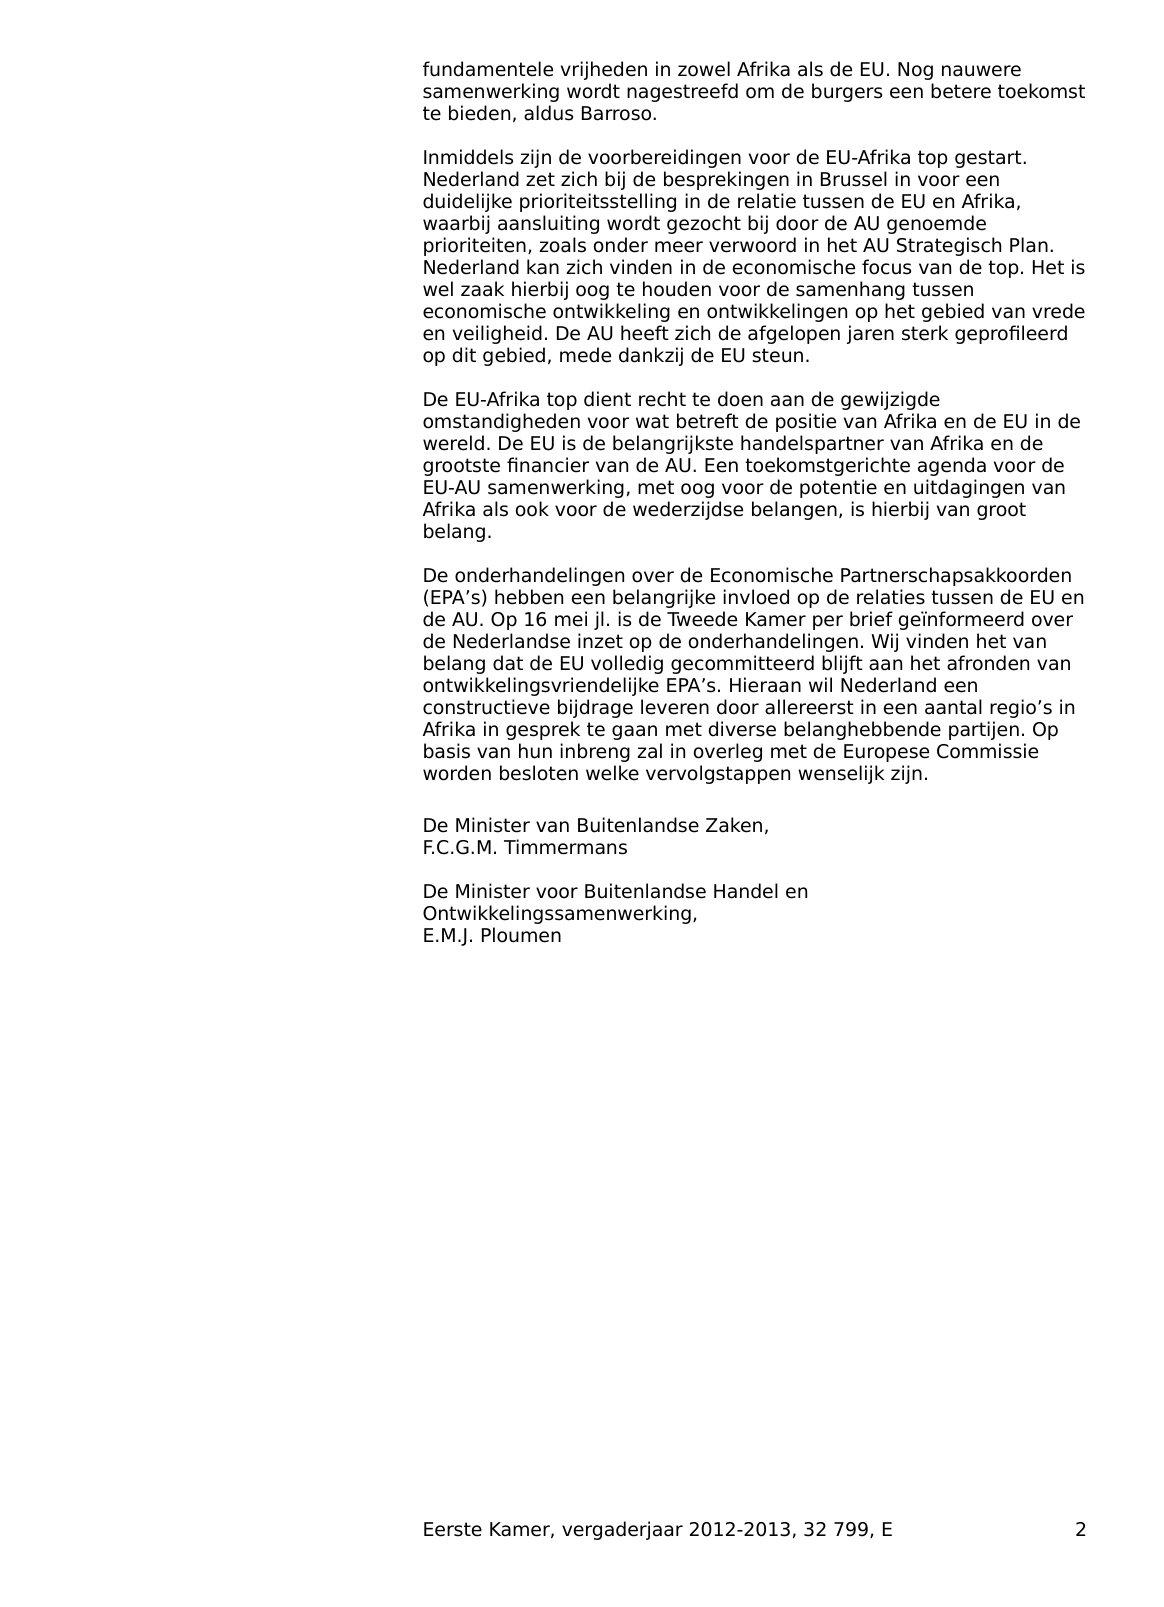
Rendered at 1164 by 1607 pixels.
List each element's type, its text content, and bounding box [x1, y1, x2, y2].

text Inmiddels zijn de voorbereidingen voor de EU-Afrika top gestart. Nederland zet zich bij de besprekingen in Brussel in voor een duidelijke prioriteitsstelling in de relatie tussen de EU en Afrika, waarbij aansluiting wordt gezocht bij door de AU genoemde prioriteiten, zoals onder meer verwoord in het AU Strategisch Plan. Nederland kan zich vinden in de economische focus van de top. Het is wel zaak hierbij oog te houden voor de samenhang tussen economische ontwikkeling en ontwikkelingen op het gebied van vrede en veiligheid. De AU heeft zich de afgelopen jaren sterk geprofileerd op dit gebied, mede dankzij de EU steun. [422, 147, 1087, 367]
text De Minister voor Buitenlandse Handel en Ontwikkelingssamenwerking, E.M.J. Ploumen [422, 881, 1087, 947]
text De onderhandelingen over de Economische Partnerschapsakkoorden (EPA’s) hebben een belangrijke invloed op de relaties tussen de EU en de AU. Op 16 mei jl. is de Tweede Kamer per brief geïnformeerd over de Nederlandse inzet op de onderhandelingen. Wij vinden het van belang dat de EU volledig gecommitteerd blijft aan het afronden van ontwikkelingsvriendelijke EPA’s. Hieraan wil Nederland een constructieve bijdrage leveren door allereerst in een aantal regio’s in Afrika in gesprek te gaan met diverse belanghebbende partijen. Op basis van hun inbreng zal in overleg met de Europese Commissie worden besloten welke vervolgstappen wenselijk zijn. [422, 565, 1087, 785]
text fundamentele vrijheden in zowel Afrika als de EU. Nog nauwere samenwerking wordt nagestreefd om de burgers een betere toekomst te bieden, aldus Barroso. [422, 59, 1087, 125]
text De Minister van Buitenlandse Zaken, F.C.G.M. Timmermans [422, 815, 1087, 859]
text De EU-Afrika top dient recht te doen aan de gewijzigde omstandigheden voor wat betreft de positie van Afrika en de EU in de wereld. De EU is de belangrijkste handelspartner van Afrika en de grootste financier van de AU. Een toekomstgerichte agenda voor de EU-AU samenwerking, met oog voor de potentie en uitdagingen van Afrika als ook voor de wederzijdse belangen, is hierbij van groot belang. [422, 389, 1087, 543]
